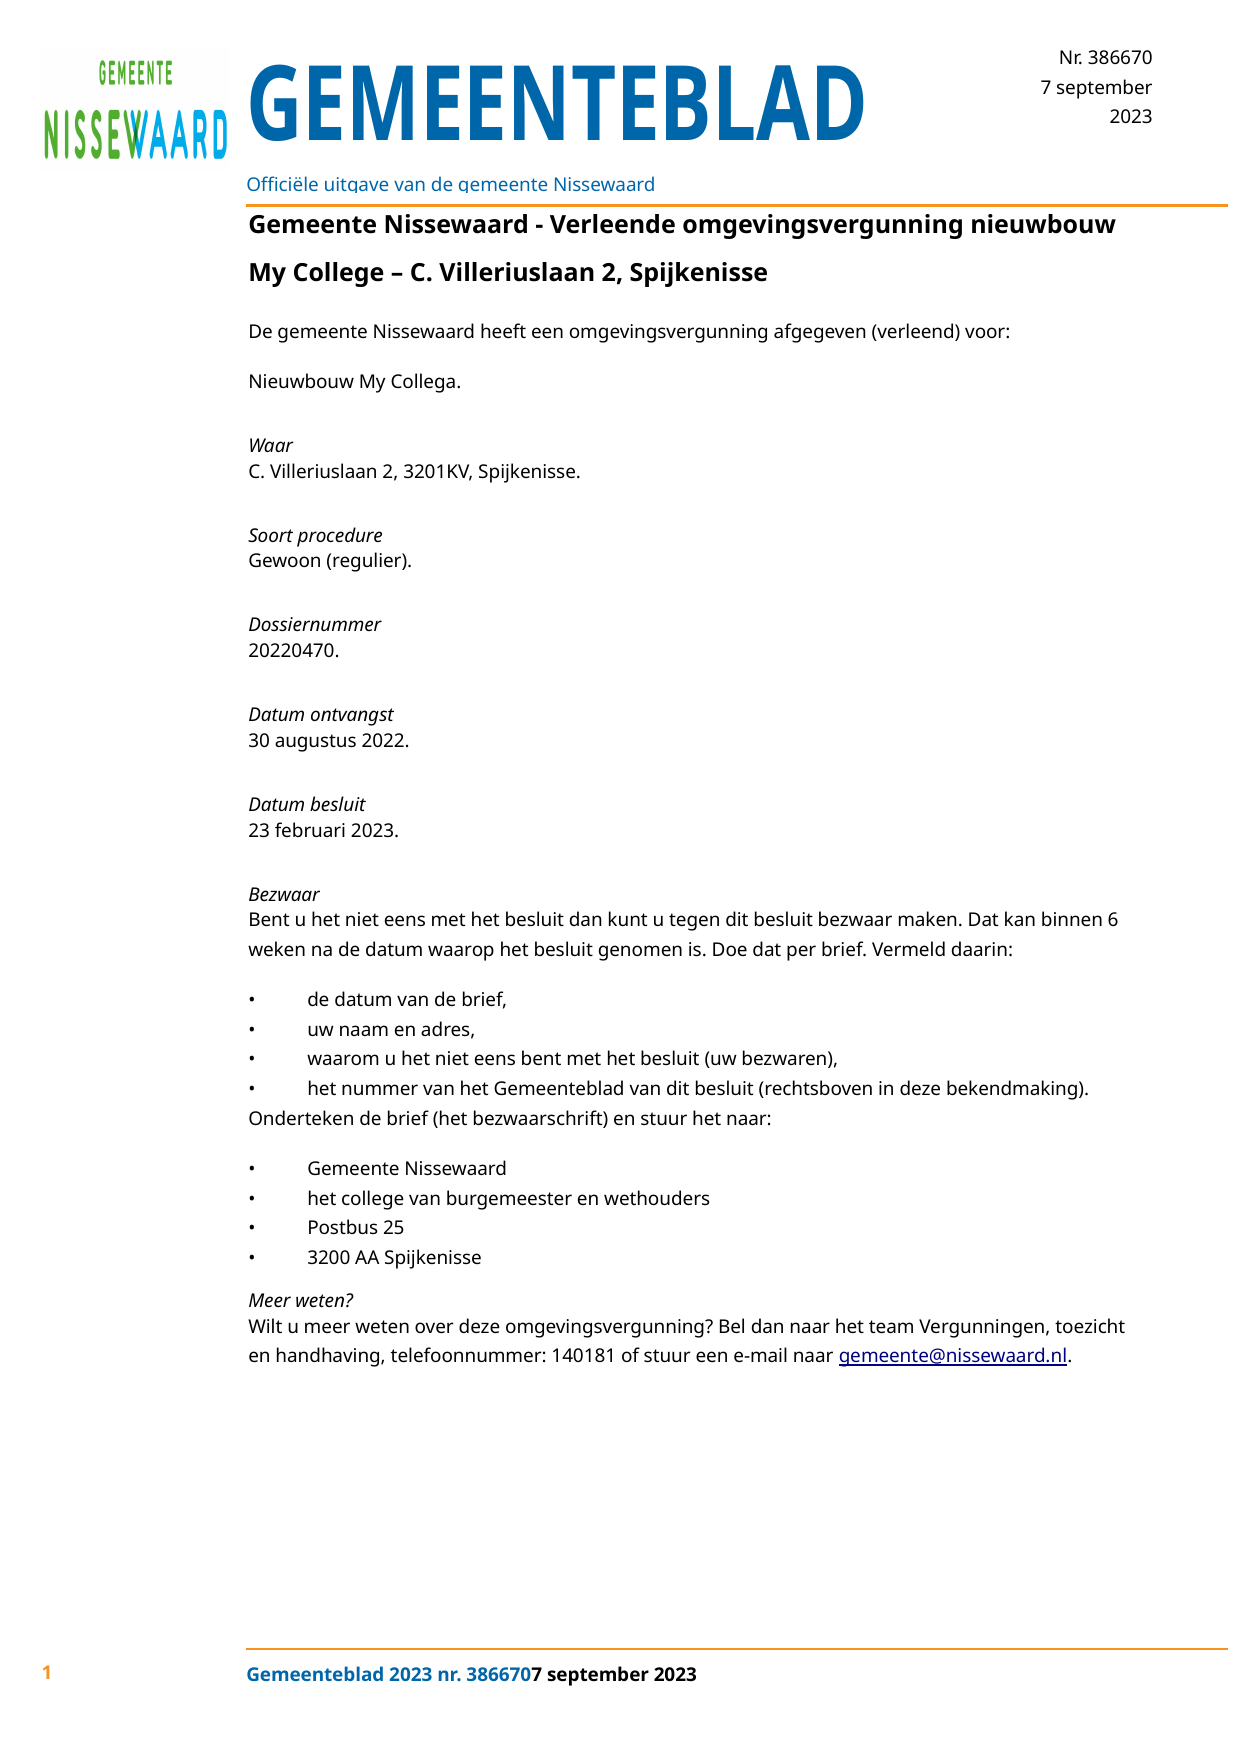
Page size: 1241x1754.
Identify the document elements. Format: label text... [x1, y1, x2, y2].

text Datum ontvangst [248, 701, 1152, 727]
text 20220470. [248, 637, 1152, 663]
text 23 februari 2023. [248, 817, 1152, 842]
list waarom u het niet eens bent met het besluit (uw bezwaren), [248, 1046, 1152, 1071]
text Gemeente Nissewaard - Verleende omgevingsvergunning nieuwbouw My College – C. Villeriuslaan 2, Spijkenisse [248, 207, 1152, 288]
text Gewoon (regulier). [248, 548, 1152, 573]
text Bezwaar [248, 881, 1152, 906]
text Wilt u meer weten over deze omgevingsvergunning? Bel dan naar het team Vergunningen, toezicht en handhaving, telefoonnummer: 140181 of stuur een e-mail naar gemeente@nissewaard.nl. [248, 1313, 1152, 1368]
list de datum van de brief, [248, 986, 1152, 1012]
text C. Villeriuslaan 2, 3201KV, Spijkenisse. [248, 458, 1152, 484]
list Postbus 25 [248, 1214, 1152, 1240]
text 30 augustus 2022. [248, 727, 1152, 753]
list het nummer van het Gemeenteblad van dit besluit (rechtsboven in deze bekendmaking). [248, 1075, 1152, 1101]
list uw naam en adres, [248, 1016, 1152, 1042]
text Soort procedure [248, 522, 1152, 548]
text Bent u het niet eens met het besluit dan kunt u tegen dit besluit bezwaar maken. Dat kan binnen 6 weken na de datum waarop het besluit genomen is. Doe dat per brief. Vermeld daarin: [248, 906, 1152, 962]
text Meer weten? [248, 1287, 1152, 1313]
list 3200 AA Spijkenisse [248, 1244, 1152, 1270]
list het college van burgemeester en wethouders [248, 1185, 1152, 1211]
text Datum besluit [248, 791, 1152, 817]
text De gemeente Nissewaard heeft een omgevingsvergunning afgegeven (verleend) voor: [248, 318, 1152, 344]
text Onderteken de brief (het bezwaarschrift) en stuur het naar: [248, 1105, 1152, 1131]
text Waar [248, 432, 1152, 458]
picture [41, 47, 231, 172]
text Nieuwbouw My Collega. [248, 368, 1152, 394]
list Gemeente Nissewaard [248, 1155, 1152, 1181]
text Dossiernummer [248, 612, 1152, 637]
